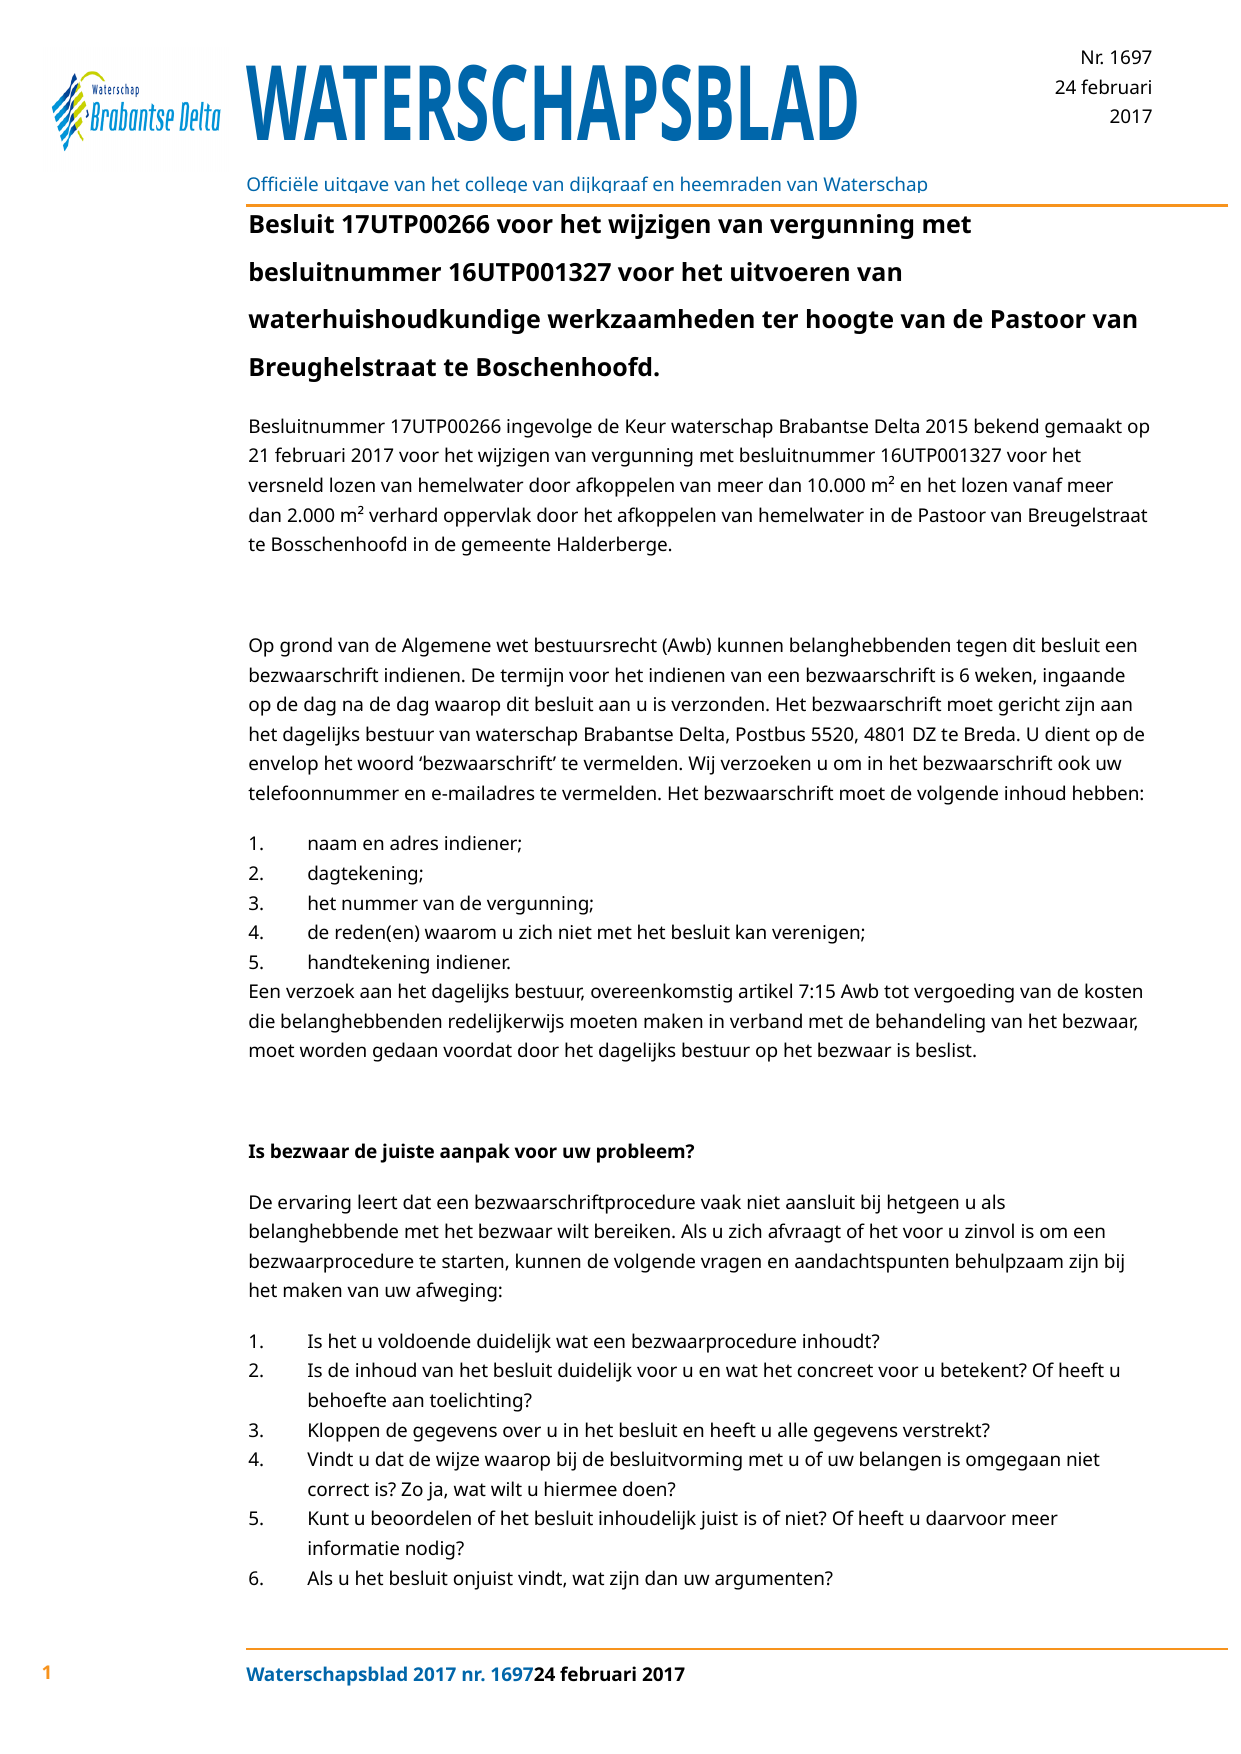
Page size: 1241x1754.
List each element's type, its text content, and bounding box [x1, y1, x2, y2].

list handtekening indiener. [248, 949, 1152, 975]
list de reden(en) waarom u zich niet met het besluit kan verenigen; [248, 919, 1152, 945]
list Is het u voldoende duidelijk wat een bezwaarprocedure inhoudt? [248, 1328, 1152, 1354]
text Op grond van de Algemene wet bestuursrecht (Awb) kunnen belanghebbenden tegen dit besluit een bezwaarschrift indienen. De termijn voor het indienen van een bezwaarschrift is 6 weken, ingaande op de dag na de dag waarop dit besluit aan u is verzonden. Het bezwaarschrift moet gericht zijn aan het dagelijks bestuur van waterschap Brabantse Delta, Postbus 5520, 4801 DZ te Breda. U dient op de envelop het woord ‘bezwaarschrift’ te vermelden. Wij verzoeken u om in het bezwaarschrift ook uw telefoonnummer en e‑mailadres te vermelden. Het bezwaarschrift moet de volgende inhoud hebben: [248, 632, 1152, 806]
list Vindt u dat de wijze waarop bij de besluitvorming met u of uw belangen is omgegaan niet correct is? Zo ja, wat wilt u hiermee doen? [248, 1446, 1152, 1502]
text Besluitnummer 17UTP00266 ingevolge de Keur waterschap Brabantse Delta 2015 bekend gemaakt op 21 februari 2017 voor het wijzigen van vergunning met besluitnummer 16UTP001327 voor het versneld lozen van hemelwater door afkoppelen van meer dan 10.000 m² en het lozen vanaf meer dan 2.000 m² verhard oppervlak door het afkoppelen van hemelwater in de Pastoor van Breugelstraat te Bosschenhoofd in de gemeente Halderberge. [248, 413, 1152, 557]
list het nummer van de vergunning; [248, 890, 1152, 916]
list Kloppen de gegevens over u in het besluit en heeft u alle gegevens verstrekt? [248, 1417, 1152, 1443]
picture [41, 47, 231, 172]
text Een verzoek aan het dagelijks bestuur, overeenkomstig artikel 7:15 Awb tot vergoeding van de kosten die belanghebbenden redelijkerwijs moeten maken in verband met de behandeling van het bezwaar, moet worden gedaan voordat door het dagelijks bestuur op het bezwaar is beslist. [248, 978, 1152, 1063]
text Besluit 17UTP00266 voor het wijzigen van vergunning met besluitnummer 16UTP001327 voor het uitvoeren van waterhuishoudkundige werkzaamheden ter hoogte van de Pastoor van Breughelstraat te Boschenhoofd. [248, 207, 1152, 384]
list Als u het besluit onjuist vindt, wat zijn dan uw argumenten? [248, 1565, 1152, 1591]
list naam en adres indiener; [248, 831, 1152, 856]
list dagtekening; [248, 860, 1152, 886]
list Kunt u beoordelen of het besluit inhoudelijk juist is of niet? Of heeft u daarvoor meer informatie nodig? [248, 1506, 1152, 1561]
text De ervaring leert dat een bezwaarschriftprocedure vaak niet aansluit bij hetgeen u als belanghebbende met het bezwaar wilt bereiken. Als u zich afvraagt of het voor u zinvol is om een bezwaarprocedure te starten, kunnen de volgende vragen en aandachtspunten behulpzaam zijn bij het maken van uw afweging: [248, 1189, 1152, 1303]
list Is de inhoud van het besluit duidelijk voor u en wat het concreet voor u betekent? Of heeft u behoefte aan toelichting? [248, 1358, 1152, 1413]
text Is bezwaar de juiste aanpak voor uw probleem? [248, 1138, 1152, 1164]
